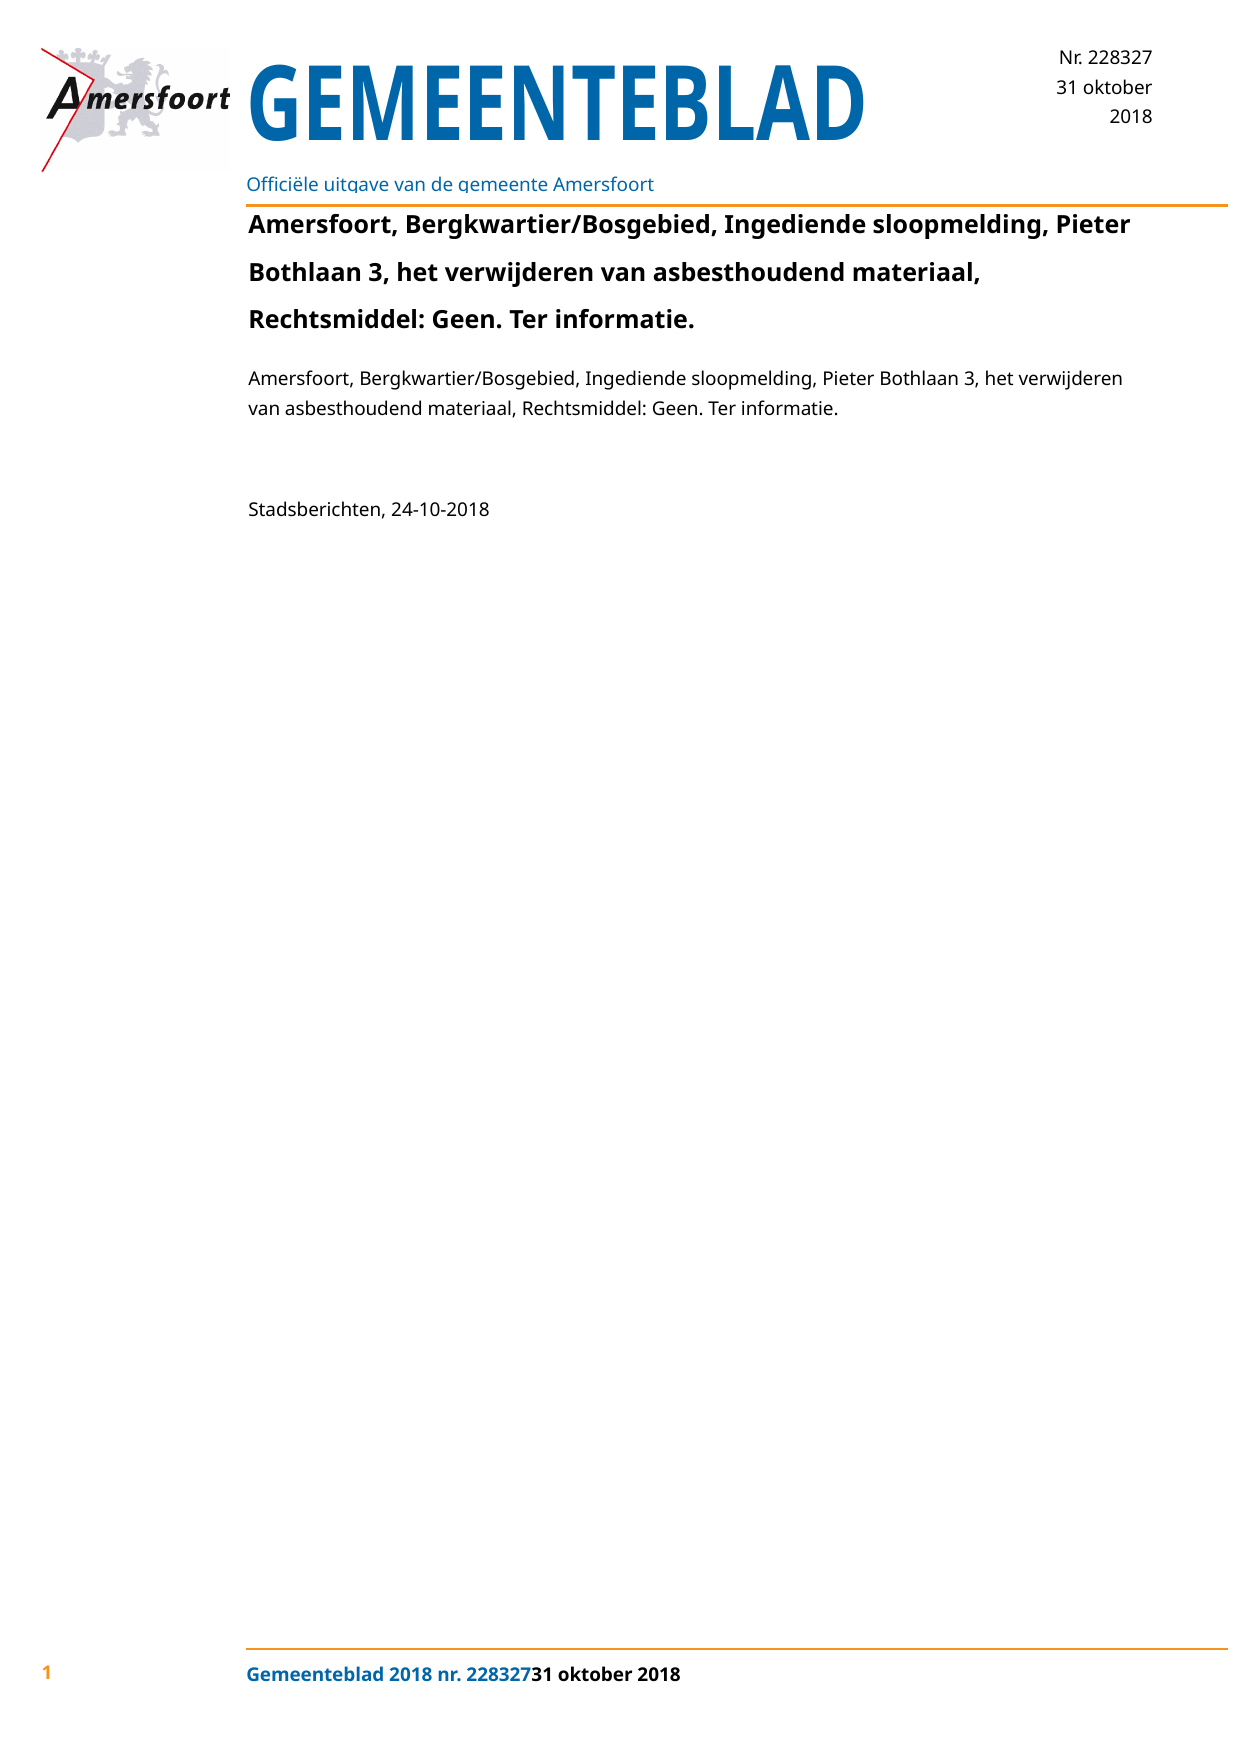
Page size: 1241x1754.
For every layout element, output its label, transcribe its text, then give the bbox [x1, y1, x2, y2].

text Amersfoort, Bergkwartier/Bosgebied, Ingediende sloopmelding, Pieter Bothlaan 3, het verwijderen van asbesthoudend materiaal, Rechtsmiddel: Geen. Ter informatie. [248, 366, 1152, 421]
picture [41, 47, 231, 172]
text Amersfoort, Bergkwartier/Bosgebied, Ingediende sloopmelding, Pieter Bothlaan 3, het verwijderen van asbesthoudend materiaal, Rechtsmiddel: Geen. Ter informatie. [248, 207, 1152, 336]
text Stadsberichten, 24-10-2018 [248, 496, 1152, 522]
